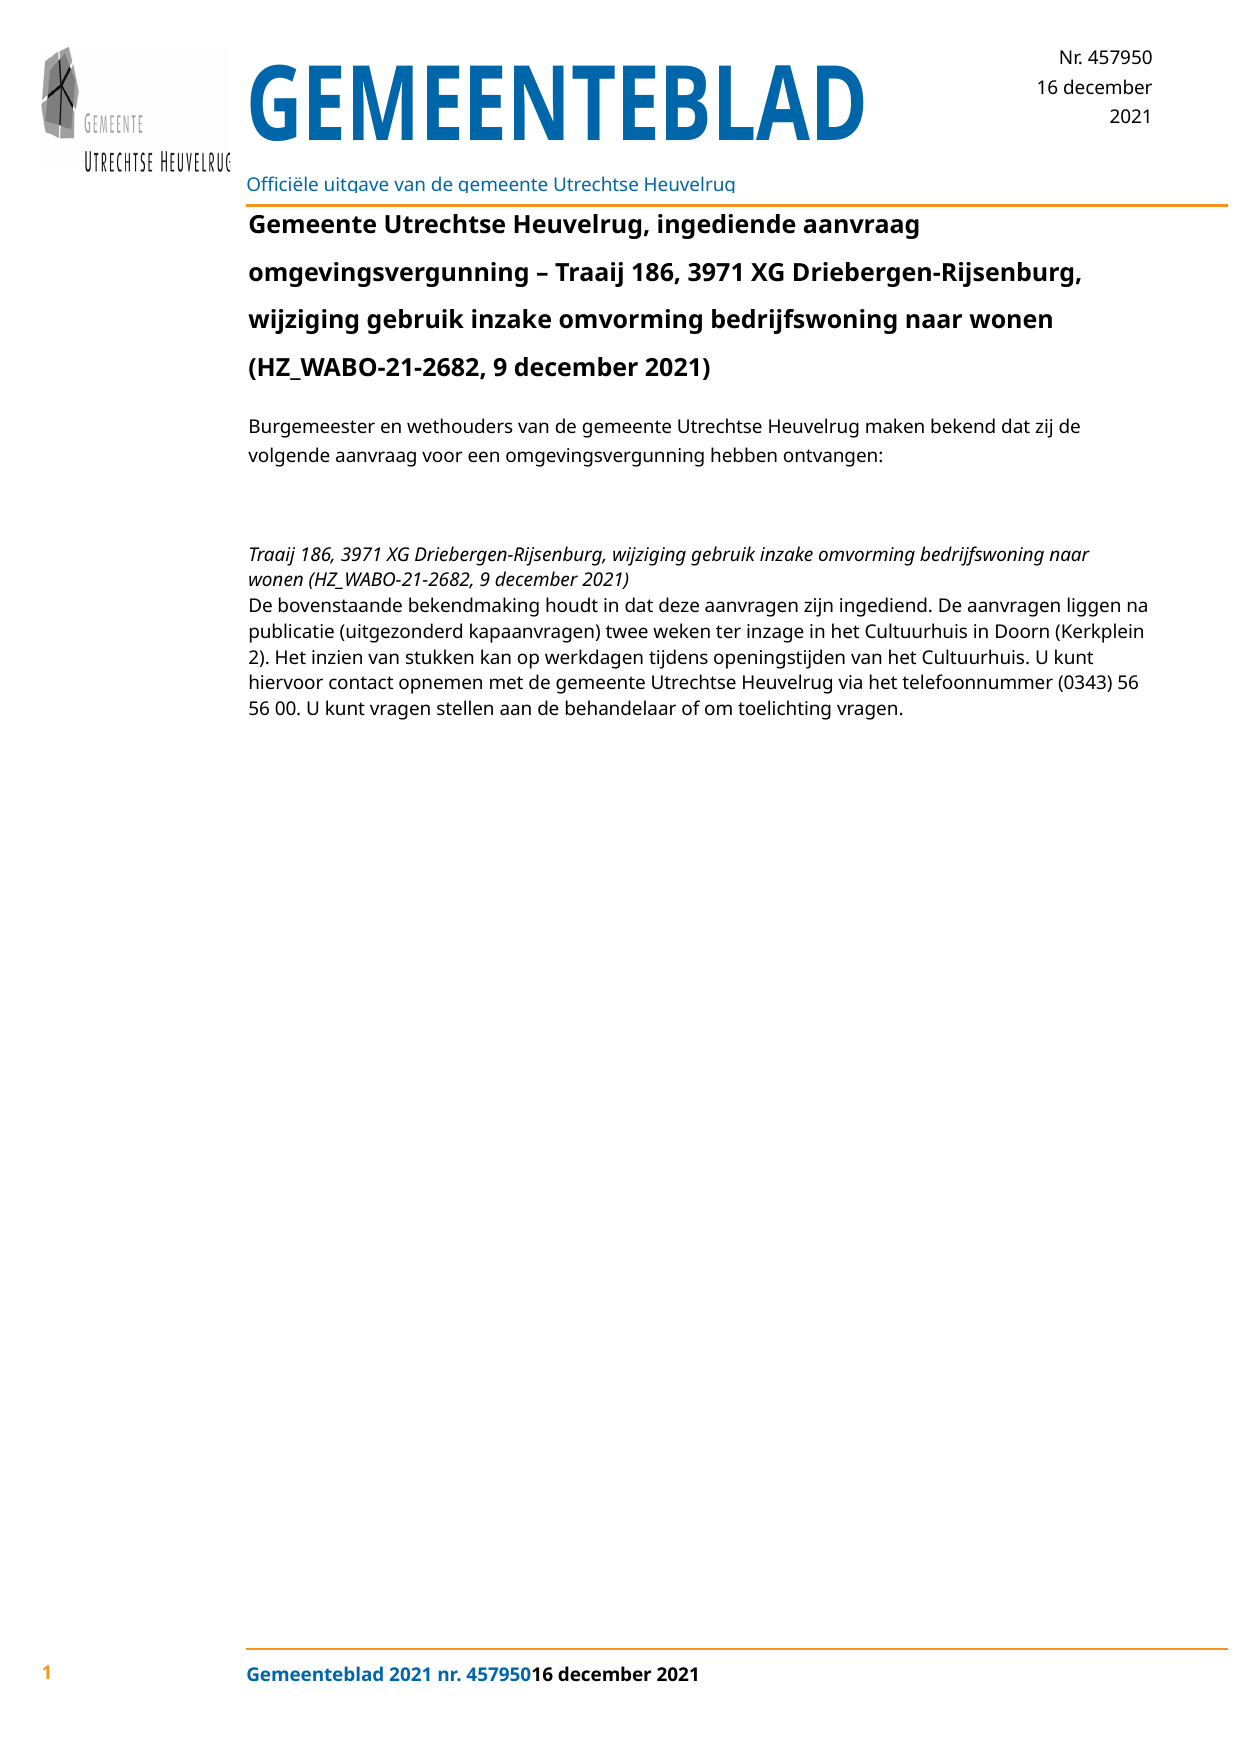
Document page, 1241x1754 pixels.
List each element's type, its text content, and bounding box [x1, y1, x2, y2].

text De bovenstaande bekendmaking houdt in dat deze aanvragen zijn ingediend. De aanvragen liggen na publicatie (uitgezonderd kapaanvragen) twee weken ter inzage in het Cultuurhuis in Doorn (Kerkplein 2). Het inzien van stukken kan op werkdagen tijdens openingstijden van het Cultuurhuis. U kunt hiervoor contact opnemen met de gemeente Utrechtse Heuvelrug via het telefoonnummer (0343) 56 56 00. U kunt vragen stellen aan de behandelaar of om toelichting vragen. [248, 592, 1152, 721]
text Traaij 186, 3971 XG Driebergen-Rijsenburg, wijziging gebruik inzake omvorming bedrijfswoning naar wonen (HZ_WABO-21-2682, 9 december 2021) [248, 541, 1152, 592]
text Burgemeester en wethouders van de gemeente Utrechtse Heuvelrug maken bekend dat zij de volgende aanvraag voor een omgevingsvergunning hebben ontvangen: [248, 413, 1152, 468]
text Gemeente Utrechtse Heuvelrug, ingediende aanvraag omgevingsvergunning – Traaij 186, 3971 XG Driebergen-Rijsenburg, wijziging gebruik inzake omvorming bedrijfswoning naar wonen (HZ_WABO-21-2682, 9 december 2021) [248, 207, 1152, 384]
picture [41, 47, 231, 172]
